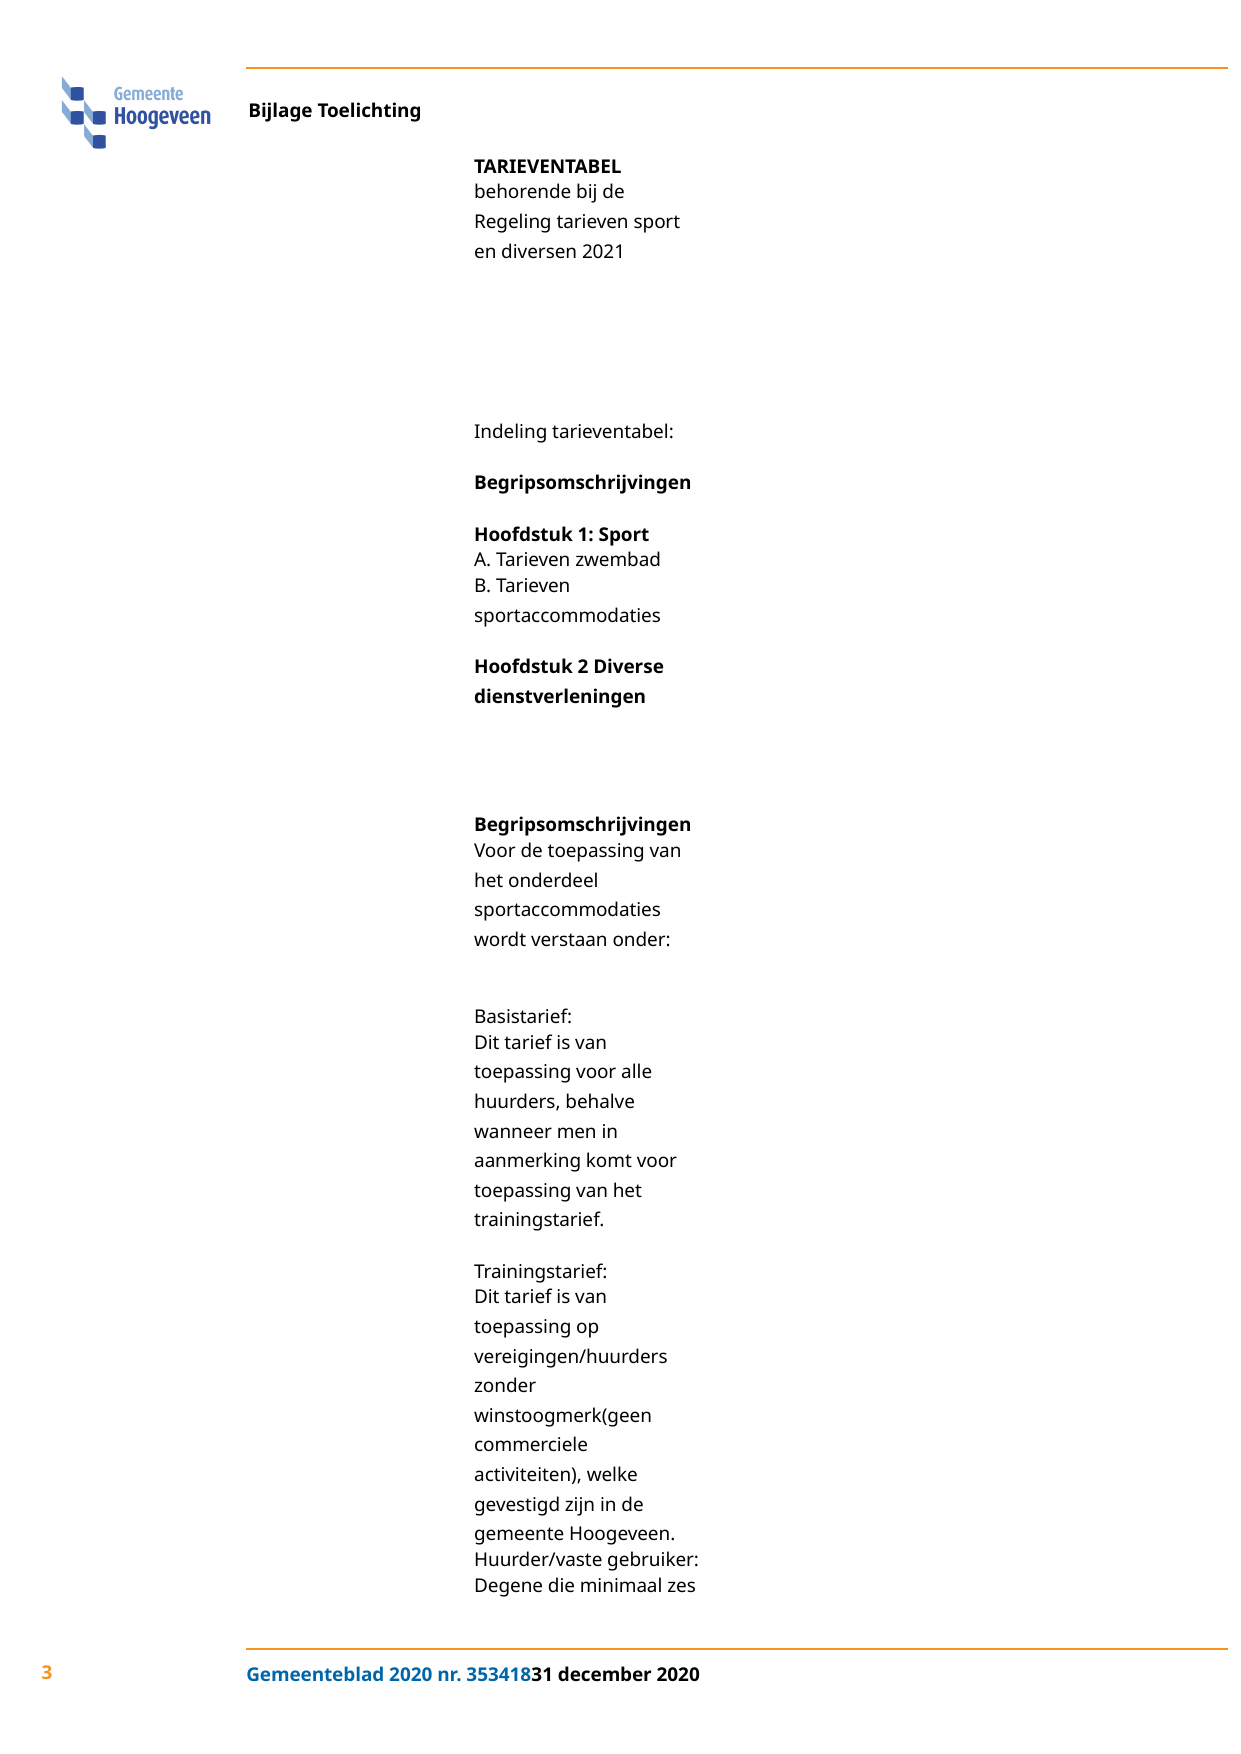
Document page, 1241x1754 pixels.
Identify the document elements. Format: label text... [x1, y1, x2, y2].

table_cell Huurder/vaste gebruiker: [474, 1546, 700, 1572]
table_cell [474, 264, 700, 289]
table_cell Hoofdstuk 2 Diverse dienstverleningen [474, 654, 700, 709]
table_cell [926, 315, 1152, 341]
table_cell [700, 628, 926, 653]
table_cell [474, 628, 700, 653]
table_cell [248, 315, 474, 341]
table_cell [248, 628, 474, 653]
text Bijlage Toelichting [248, 95, 1152, 123]
table_cell [700, 470, 926, 495]
table_cell [700, 1572, 926, 1598]
table_cell behorende bij de Regeling tarieven sport en diversen 2021 [474, 179, 700, 264]
table_cell Dit tarief is van toepassing voor alle huurders, behalve wanneer men in aanmerking komt voor toepassing van het trainingstarief. [474, 1029, 700, 1232]
table_cell [474, 367, 700, 392]
table_cell Begripsomschrijvingen [474, 812, 700, 837]
table_cell [474, 444, 700, 469]
table_cell [248, 573, 474, 628]
table_cell [248, 1284, 474, 1546]
table_cell [700, 1258, 926, 1284]
table_cell [700, 179, 926, 264]
table_cell [700, 838, 926, 952]
table_cell [926, 470, 1152, 495]
table_cell [926, 1572, 1152, 1598]
table_cell [926, 547, 1152, 572]
table_cell [926, 1546, 1152, 1572]
table_cell [248, 495, 474, 521]
table_cell [474, 786, 700, 812]
table_cell [700, 812, 926, 837]
table_cell [700, 1546, 926, 1572]
table_cell [700, 444, 926, 469]
table_cell [926, 418, 1152, 444]
table_cell [474, 709, 700, 734]
table_cell [700, 786, 926, 812]
table_cell [926, 341, 1152, 367]
table_cell [474, 952, 700, 978]
table_cell [248, 1546, 474, 1572]
table_cell [700, 760, 926, 786]
table_cell [474, 495, 700, 521]
table_cell [926, 521, 1152, 547]
picture [41, 47, 231, 172]
table_cell [700, 495, 926, 521]
table_cell [926, 628, 1152, 653]
table_cell [700, 1232, 926, 1258]
table_cell B. Tarieven sportaccommodaties [474, 573, 700, 628]
table_cell [926, 978, 1152, 1003]
table_cell Degene die minimaal zes [474, 1572, 700, 1598]
table_cell [248, 709, 474, 734]
table_cell [926, 1003, 1152, 1029]
table_cell [700, 1029, 926, 1232]
table_cell [248, 952, 474, 978]
table_cell [926, 179, 1152, 264]
table_cell [926, 495, 1152, 521]
table_cell [700, 654, 926, 709]
table_cell [926, 1232, 1152, 1258]
table_cell [926, 1284, 1152, 1546]
table_header [700, 153, 926, 179]
table_cell [248, 289, 474, 315]
table_cell [926, 760, 1152, 786]
table_cell [700, 418, 926, 444]
table_cell [248, 521, 474, 547]
table_cell [700, 573, 926, 628]
table_cell [700, 978, 926, 1003]
table_cell [248, 341, 474, 367]
table_cell [474, 735, 700, 760]
table_cell [248, 444, 474, 469]
table_cell [248, 735, 474, 760]
table_cell [248, 812, 474, 837]
table_cell [926, 952, 1152, 978]
table_cell [926, 654, 1152, 709]
table_cell Dit tarief is van toepassing op vereigingen/huurders zonder winstoogmerk(geen commerciele activiteiten), welke gevestigd zijn in de gemeente Hoogeveen. [474, 1284, 700, 1546]
table_cell [926, 392, 1152, 418]
table_cell [248, 547, 474, 572]
table_cell Trainingstarief: [474, 1258, 700, 1284]
table_cell [926, 367, 1152, 392]
table_cell [700, 1003, 926, 1029]
table_cell [248, 470, 474, 495]
table_cell [926, 735, 1152, 760]
table_header [248, 153, 474, 179]
table_cell [248, 760, 474, 786]
table_cell [926, 838, 1152, 952]
table_cell [474, 392, 700, 418]
table_cell [474, 1232, 700, 1258]
table_cell [700, 264, 926, 289]
table_cell [700, 392, 926, 418]
table_cell [474, 760, 700, 786]
table_cell [700, 1284, 926, 1546]
table_cell [248, 1232, 474, 1258]
table_cell [248, 1029, 474, 1232]
table_cell [248, 1572, 474, 1598]
table_cell [700, 521, 926, 547]
table_cell [700, 315, 926, 341]
table_cell [248, 1258, 474, 1284]
table_cell [700, 952, 926, 978]
table_header TARIEVENTABEL [474, 153, 700, 179]
table_cell Indeling tarieventabel: [474, 418, 700, 444]
table_cell [700, 341, 926, 367]
table_cell [248, 179, 474, 264]
table_cell [248, 264, 474, 289]
table_cell [248, 838, 474, 952]
table_cell [926, 709, 1152, 734]
table_cell [926, 573, 1152, 628]
table_cell [248, 654, 474, 709]
table_cell Voor de toepassing van het onderdeel sportaccommodaties wordt verstaan onder: [474, 838, 700, 952]
table_cell [926, 289, 1152, 315]
table_cell [248, 392, 474, 418]
table_cell [248, 786, 474, 812]
table_cell A. Tarieven zwembad [474, 547, 700, 572]
table_cell [926, 812, 1152, 837]
table_cell [926, 444, 1152, 469]
table_header [926, 153, 1152, 179]
table_cell [926, 786, 1152, 812]
table_cell [248, 418, 474, 444]
table_cell Begripsomschrijvingen [474, 470, 700, 495]
table_cell [474, 289, 700, 315]
table_cell [700, 547, 926, 572]
table_cell [474, 315, 700, 341]
table_cell [474, 341, 700, 367]
table_cell [248, 978, 474, 1003]
table_cell [926, 1258, 1152, 1284]
table_cell [700, 735, 926, 760]
table_cell [926, 1029, 1152, 1232]
table_cell [700, 289, 926, 315]
table_cell [700, 709, 926, 734]
table_cell Hoofdstuk 1: Sport [474, 521, 700, 547]
table_cell [248, 367, 474, 392]
table_cell [700, 367, 926, 392]
table_cell [474, 978, 700, 1003]
table_cell [926, 264, 1152, 289]
table_cell [248, 1003, 474, 1029]
table_cell Basistarief: [474, 1003, 700, 1029]
